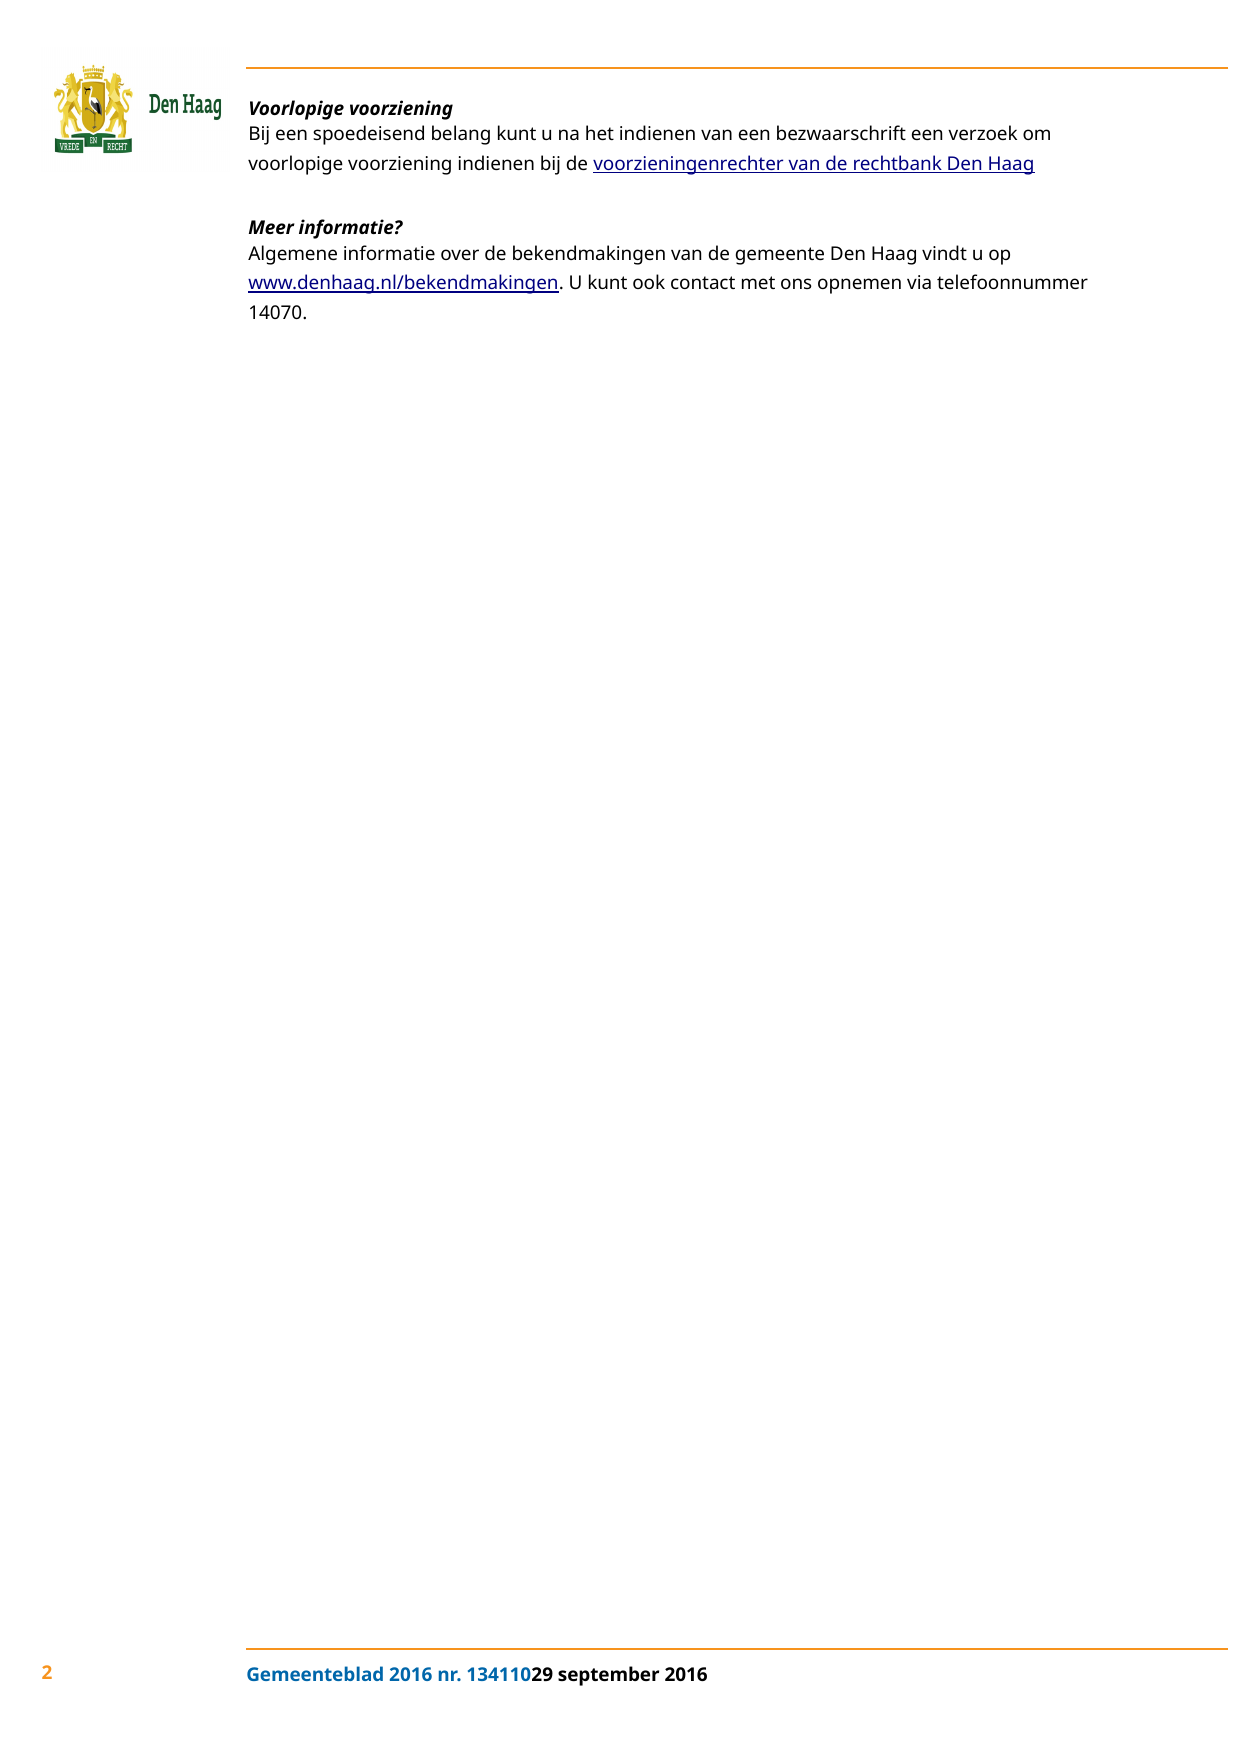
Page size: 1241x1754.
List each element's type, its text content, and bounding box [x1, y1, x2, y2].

text Algemene informatie over de bekendmakingen van de gemeente Den Haag vindt u op www.denhaag.nl/bekendmakingen. U kunt ook contact met ons opnemen via telefoonnummer 14070. [248, 240, 1152, 325]
text Meer informatie? [248, 214, 1152, 240]
text Bij een spoedeisend belang kunt u na het indienen van een bezwaarschrift een verzoek om voorlopige voorziening indienen bij de voorzieningenrechter van de rechtbank Den Haag [248, 121, 1152, 176]
text Voorlopige voorziening [248, 95, 1152, 121]
picture [41, 47, 231, 172]
